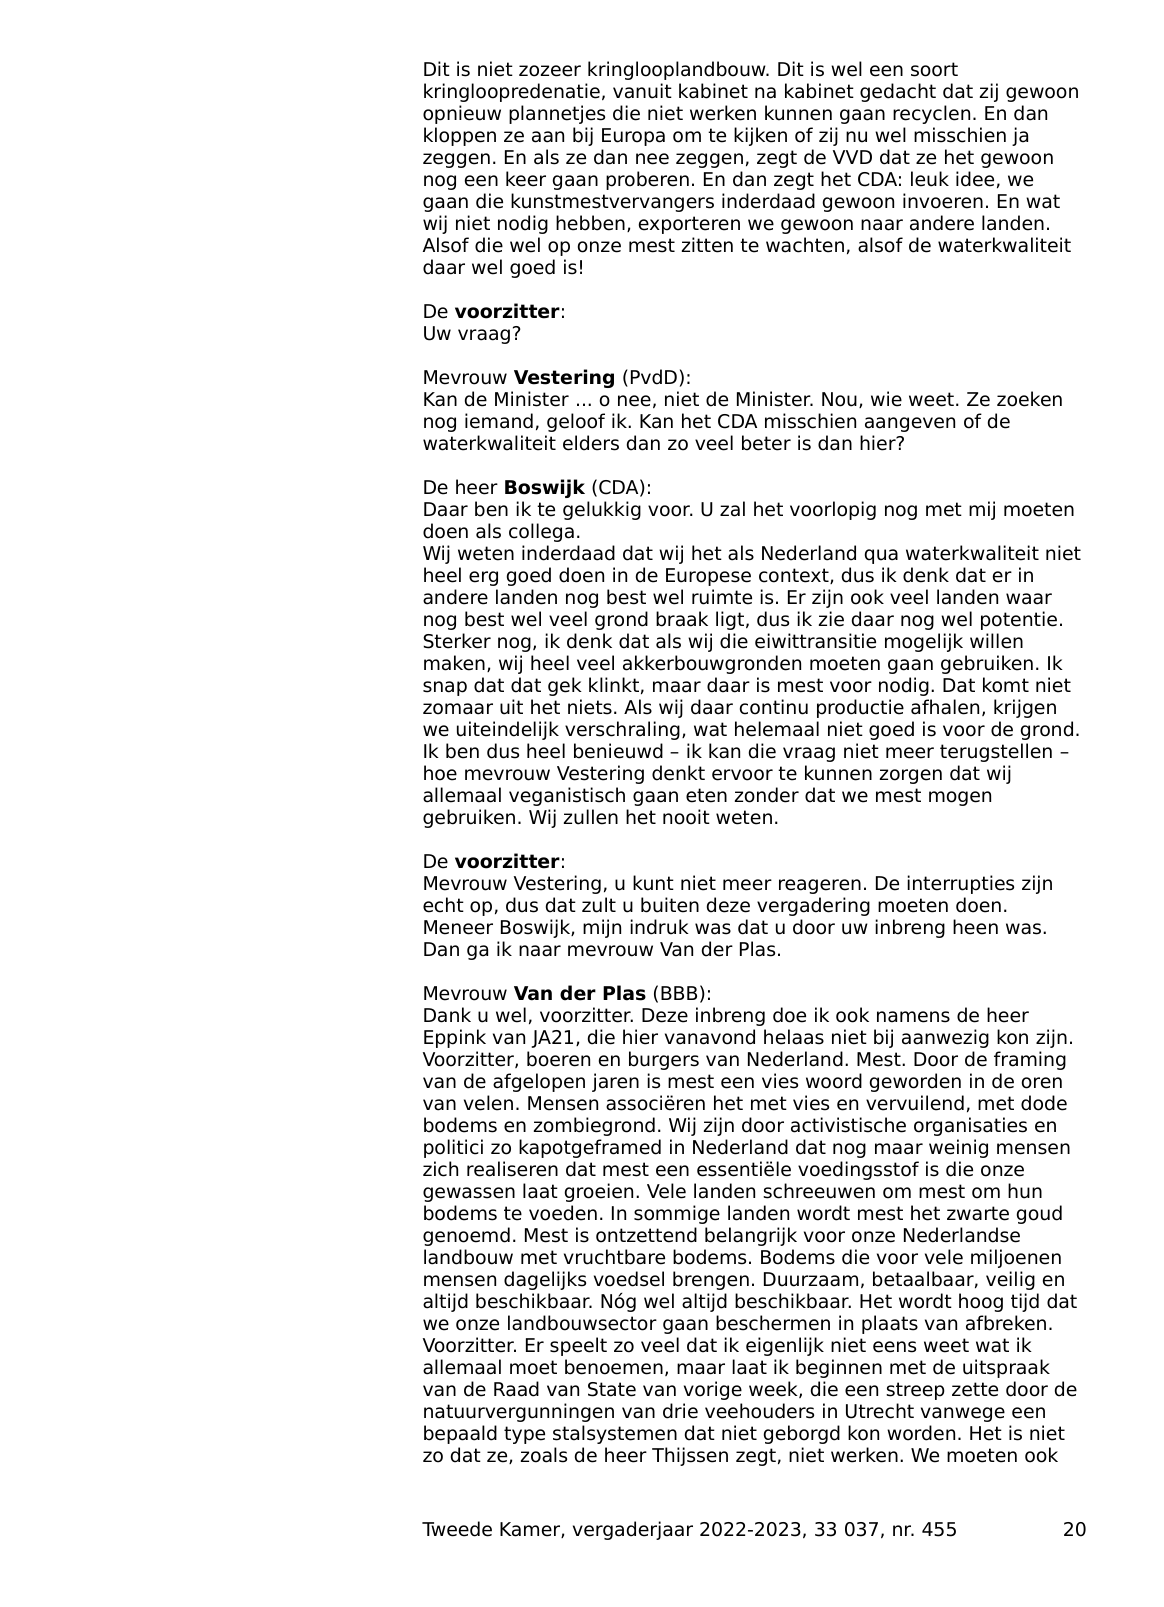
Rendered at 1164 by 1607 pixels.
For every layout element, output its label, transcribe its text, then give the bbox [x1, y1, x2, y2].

text De heer Boswijk (CDA): [422, 477, 1087, 499]
text Daar ben ik te gelukkig voor. U zal het voorlopig nog met mij moeten doen als collega. [422, 499, 1087, 543]
text Mevrouw Van der Plas (BBB): [422, 983, 1087, 1005]
text Mevrouw Vestering (PvdD): [422, 367, 1087, 389]
text Dit is niet zozeer kringlooplandbouw. Dit is wel een soort kringloopredenatie, vanuit kabinet na kabinet gedacht dat zij gewoon opnieuw plannetjes die niet werken kunnen gaan recyclen. En dan kloppen ze aan bij Europa om te kijken of zij nu wel misschien ja zeggen. En als ze dan nee zeggen, zegt de VVD dat ze het gewoon nog een keer gaan proberen. En dan zegt het CDA: leuk idee, we gaan die kunstmestvervangers inderdaad gewoon invoeren. En wat wij niet nodig hebben, exporteren we gewoon naar andere landen. Alsof die wel op onze mest zitten te wachten, alsof de waterkwaliteit daar wel goed is! [422, 59, 1087, 279]
text Meneer Boswijk, mijn indruk was dat u door uw inbreng heen was. Dan ga ik naar mevrouw Van der Plas. [422, 917, 1087, 961]
text De voorzitter: [422, 851, 1087, 873]
text De voorzitter: [422, 301, 1087, 323]
text Voorzitter. Er speelt zo veel dat ik eigenlijk niet eens weet wat ik allemaal moet benoemen, maar laat ik beginnen met de uitspraak van de Raad van State van vorige week, die een streep zette door de natuurvergunningen van drie veehouders in Utrecht vanwege een bepaald type stalsystemen dat niet geborgd kon worden. Het is niet zo dat ze, zoals de heer Thijssen zegt, niet werken. We moeten ook [422, 1335, 1087, 1467]
text Wij weten inderdaad dat wij het als Nederland qua waterkwaliteit niet heel erg goed doen in de Europese context, dus ik denk dat er in andere landen nog best wel ruimte is. Er zijn ook veel landen waar nog best wel veel grond braak ligt, dus ik zie daar nog wel potentie. Sterker nog, ik denk dat als wij die eiwittransitie mogelijk willen maken, wij heel veel akkerbouwgronden moeten gaan gebruiken. Ik snap dat dat gek klinkt, maar daar is mest voor nodig. Dat komt niet zomaar uit het niets. Als wij daar continu productie afhalen, krijgen we uiteindelijk verschraling, wat helemaal niet goed is voor de grond. Ik ben dus heel benieuwd – ik kan die vraag niet meer terugstellen – hoe mevrouw Vestering denkt ervoor te kunnen zorgen dat wij allemaal veganistisch gaan eten zonder dat we mest mogen gebruiken. Wij zullen het nooit weten. [422, 543, 1087, 829]
text Kan de Minister ... o nee, niet de Minister. Nou, wie weet. Ze zoeken nog iemand, geloof ik. Kan het CDA misschien aangeven of de waterkwaliteit elders dan zo veel beter is dan hier? [422, 389, 1087, 455]
text Dank u wel, voorzitter. Deze inbreng doe ik ook namens de heer Eppink van JA21, die hier vanavond helaas niet bij aanwezig kon zijn. [422, 1005, 1087, 1049]
text Mevrouw Vestering, u kunt niet meer reageren. De interrupties zijn echt op, dus dat zult u buiten deze vergadering moeten doen. [422, 873, 1087, 917]
text Voorzitter, boeren en burgers van Nederland. Mest. Door de framing van de afgelopen jaren is mest een vies woord geworden in de oren van velen. Mensen associëren het met vies en vervuilend, met dode bodems en zombiegrond. Wij zijn door activistische organisaties en politici zo kapotgeframed in Nederland dat nog maar weinig mensen zich realiseren dat mest een essentiële voedingsstof is die onze gewassen laat groeien. Vele landen schreeuwen om mest om hun bodems te voeden. In sommige landen wordt mest het zwarte goud genoemd. Mest is ontzettend belangrijk voor onze Nederlandse landbouw met vruchtbare bodems. Bodems die voor vele miljoenen mensen dagelijks voedsel brengen. Duurzaam, betaalbaar, veilig en altijd beschikbaar. Nóg wel altijd beschikbaar. Het wordt hoog tijd dat we onze landbouwsector gaan beschermen in plaats van afbreken. [422, 1049, 1087, 1335]
text Uw vraag? [422, 323, 1087, 345]
